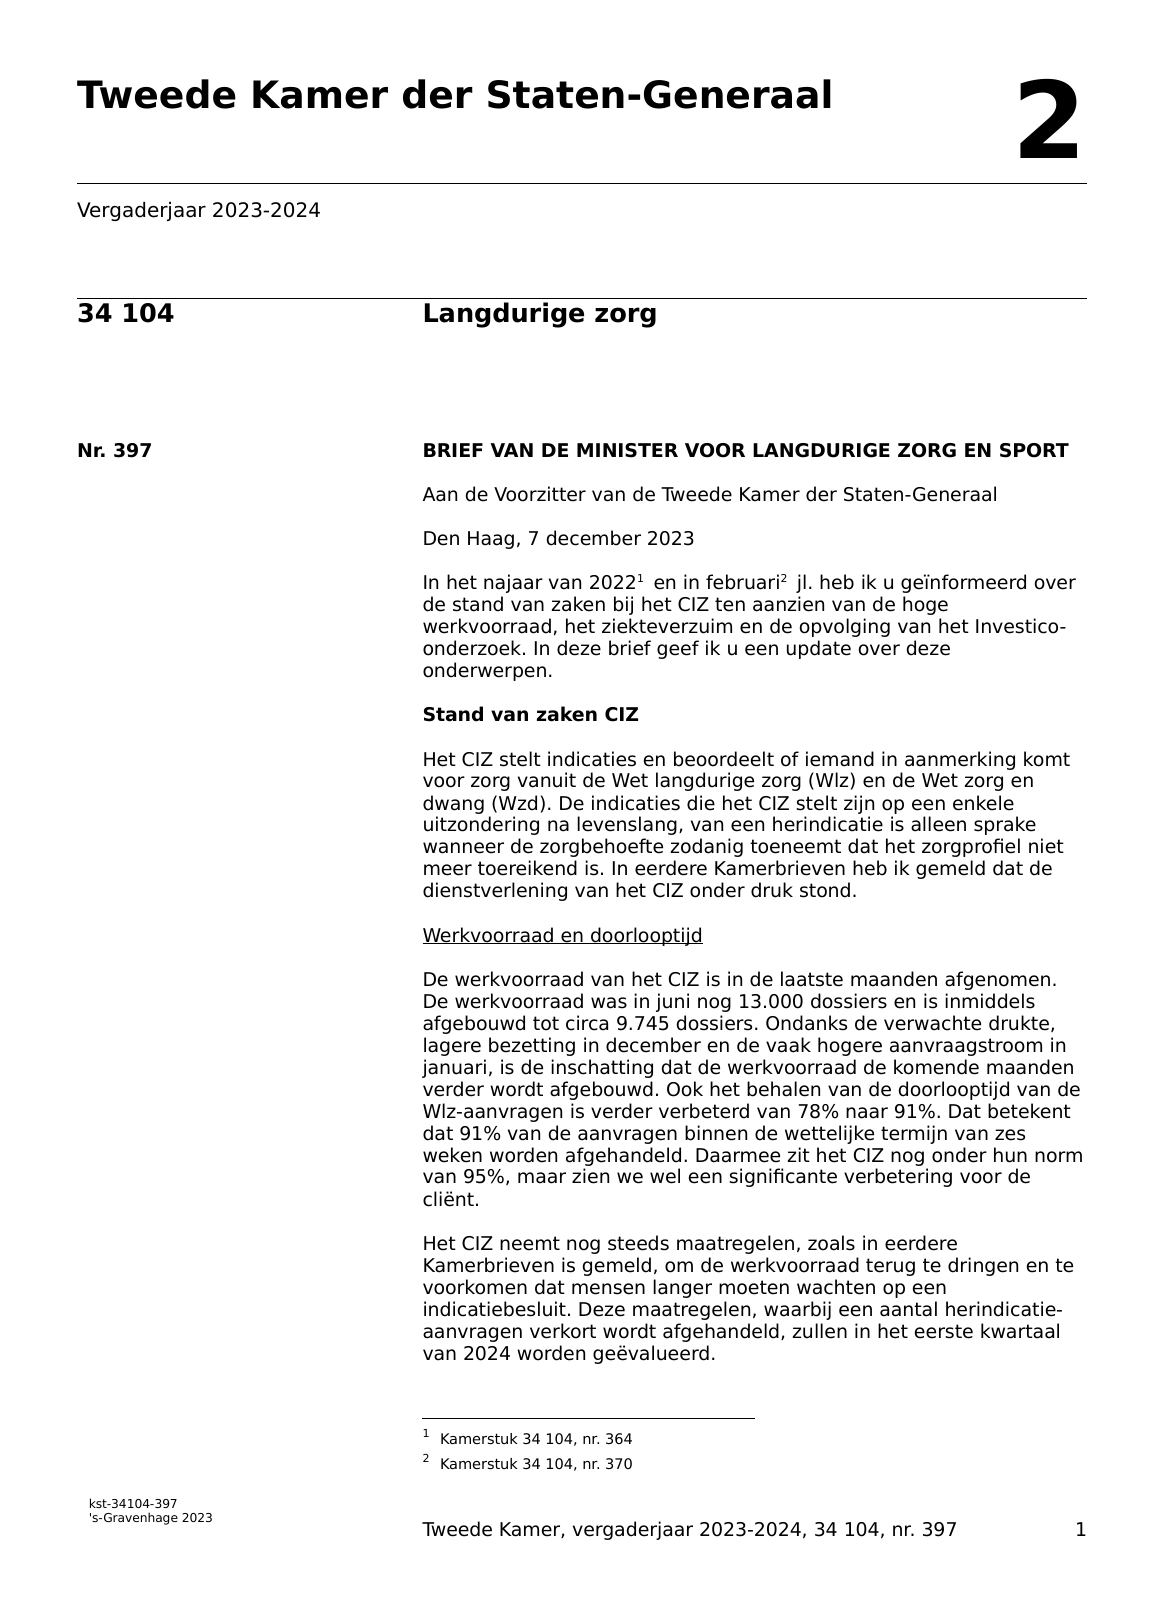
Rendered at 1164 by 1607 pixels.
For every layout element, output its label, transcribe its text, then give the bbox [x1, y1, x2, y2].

table_header 2 [886, 59, 1087, 183]
text Aan de Voorzitter van de Tweede Kamer der Staten-Generaal [422, 484, 1087, 506]
table_cell Vergaderjaar 2023-2024 [77, 184, 1087, 298]
text Kamerstuk 34 104, nr. 364 [422, 1427, 1087, 1449]
text In het najaar van 2022 en in februari jl. heb ik u geïnformeerd over de stand van zaken bij het CIZ ten aanzien van de hoge werkvoorraad, het ziekteverzuim en de opvolging van het Investico-onderzoek. In deze brief geef ik u een update over deze onderwerpen. [422, 572, 1087, 682]
text 's-Gravenhage 2023 [88, 1511, 323, 1525]
subtitle Nr. 397 BRIEF VAN DE MINISTER VOOR LANGDURIGE ZORG EN SPORT [77, 440, 1087, 462]
text De werkvoorraad van het CIZ is in de laatste maanden afgenomen. De werkvoorraad was in juni nog 13.000 dossiers en is inmiddels afgebouwd tot circa 9.745 dossiers. Ondanks de verwachte drukte, lagere bezetting in december en de vaak hogere aanvraagstroom in januari, is de inschatting dat de werkvoorraad de komende maanden verder wordt afgebouwd. Ook het behalen van de doorlooptijd van de Wlz-aanvragen is verder verbeterd van 78% naar 91%. Dat betekent dat 91% van de aanvragen binnen de wettelijke termijn van zes weken worden afgehandeld. Daarmee zit het CIZ nog onder hun norm van 95%, maar zien we wel een significante verbetering voor de cliënt. [422, 969, 1087, 1210]
subtitle 34 104 Langdurige zorg [77, 299, 1087, 329]
text kst-34104-397 [88, 1497, 323, 1511]
subtitle Stand van zaken CIZ [422, 704, 1087, 726]
table_header Tweede Kamer der Staten-Generaal [77, 59, 886, 183]
text Kamerstuk 34 104, nr. 370 [422, 1452, 1087, 1474]
text Het CIZ stelt indicaties en beoordeelt of iemand in aanmerking komt voor zorg vanuit de Wet langdurige zorg (Wlz) en de Wet zorg en dwang (Wzd). De indicaties die het CIZ stelt zijn op een enkele uitzondering na levenslang, van een herindicatie is alleen sprake wanneer de zorgbehoefte zodanig toeneemt dat het zorgprofiel niet meer toereikend is. In eerdere Kamerbrieven heb ik gemeld dat de dienstverlening van het CIZ onder druk stond. [422, 748, 1087, 902]
text Den Haag, 7 december 2023 [422, 528, 1087, 550]
text Het CIZ neemt nog steeds maatregelen, zoals in eerdere Kamerbrieven is gemeld, om de werkvoorraad terug te dringen en te voorkomen dat mensen langer moeten wachten op een indicatiebesluit. Deze maatregelen, waarbij een aantal herindicatie-aanvragen verkort wordt afgehandeld, zullen in het eerste kwartaal van 2024 worden geëvalueerd. [422, 1233, 1087, 1364]
subtitle Werkvoorraad en doorlooptijd [422, 924, 1087, 946]
